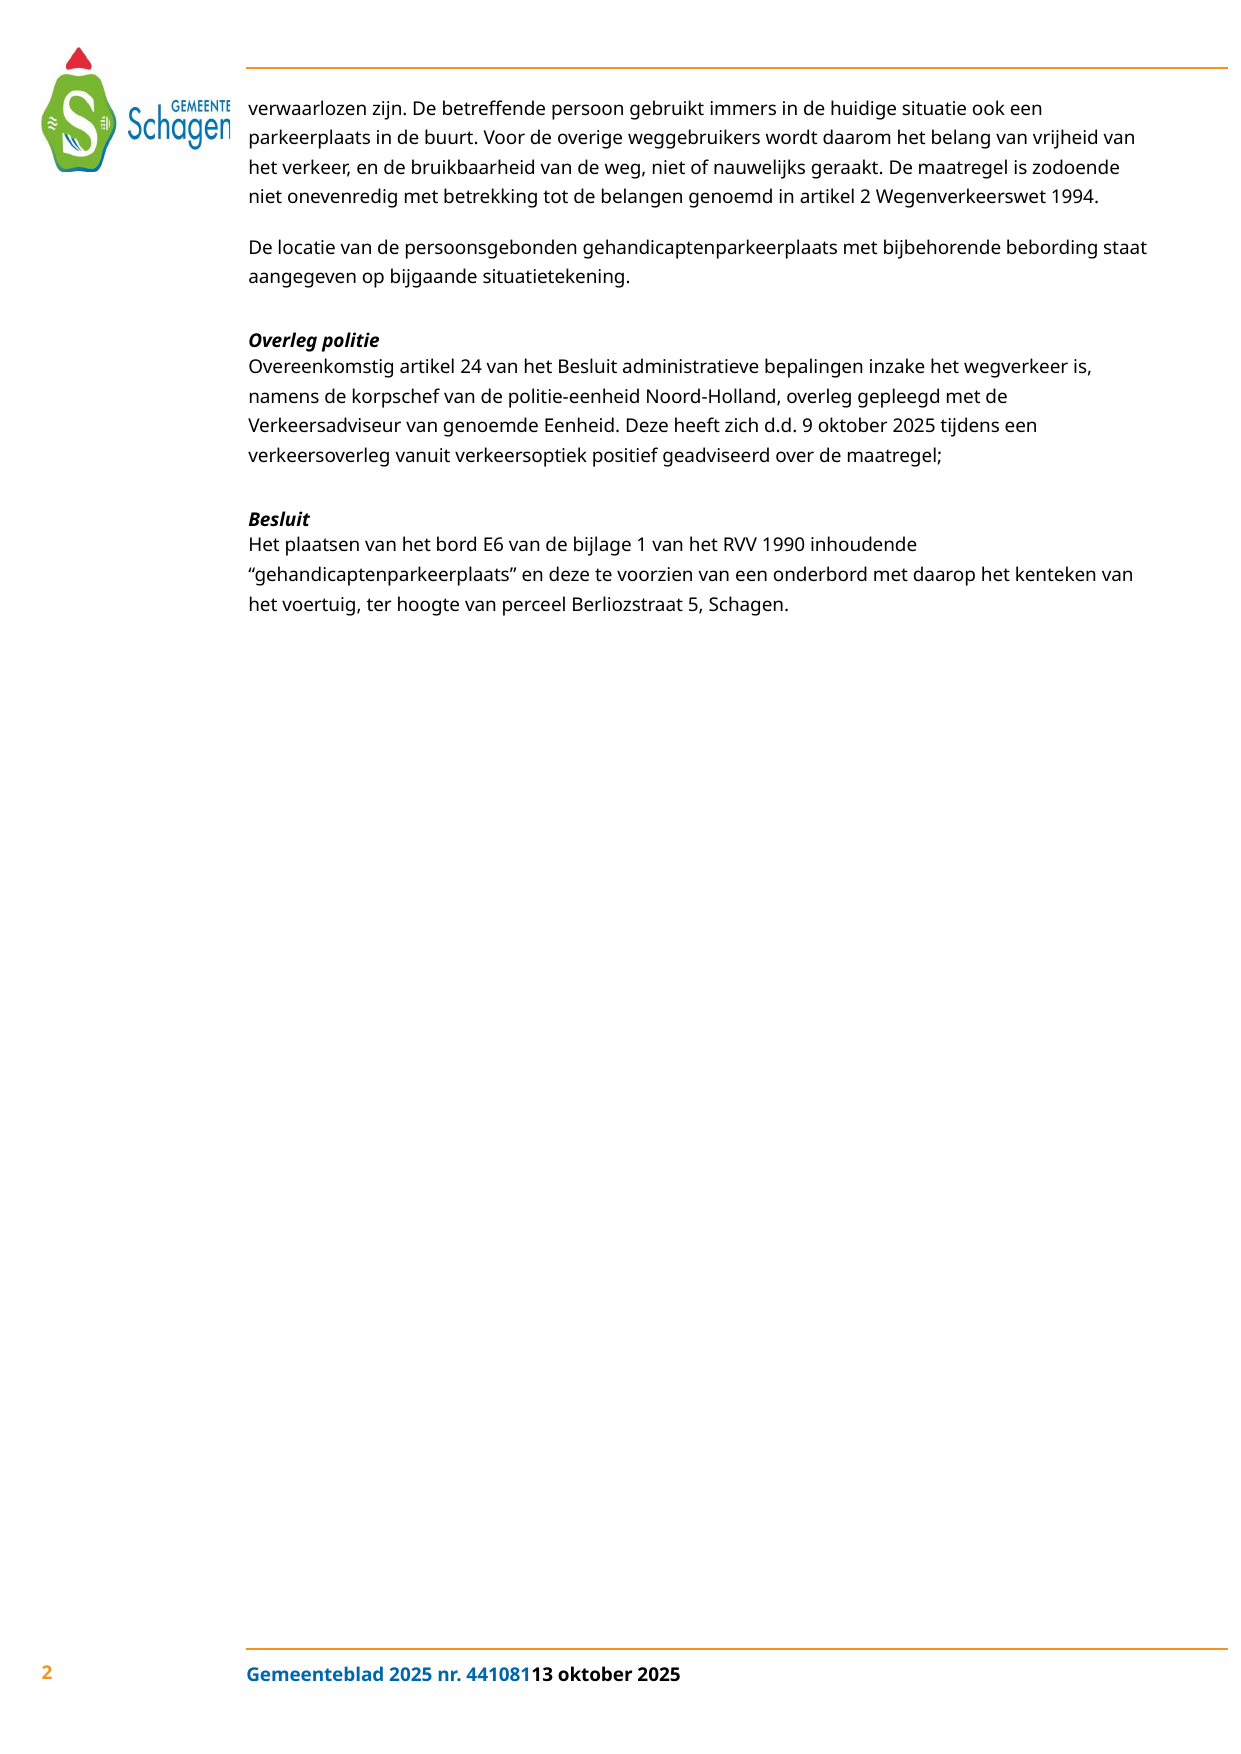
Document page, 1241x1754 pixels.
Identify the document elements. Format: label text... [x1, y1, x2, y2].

text Overeenkomstig artikel 24 van het Besluit administratieve bepalingen inzake het wegverkeer is, namens de korpschef van de politie-eenheid Noord-Holland, overleg gepleegd met de Verkeersadviseur van genoemde Eenheid. Deze heeft zich d.d. 9 oktober 2025 tijdens een verkeersoverleg vanuit verkeersoptiek positief geadviseerd over de maatregel; [248, 353, 1152, 468]
text Het plaatsen van het bord E6 van de bijlage 1 van het RVV 1990 inhoudende “gehandicaptenparkeerplaats” en deze te voorzien van een onderbord met daarop het kenteken van het voertuig, ter hoogte van perceel Berliozstraat 5, Schagen. [248, 532, 1152, 617]
picture [41, 47, 231, 172]
text Overleg politie [248, 327, 1152, 353]
text verwaarlozen zijn. De betreffende persoon gebruikt immers in de huidige situatie ook een parkeerplaats in de buurt. Voor de overige weggebruikers wordt daarom het belang van vrijheid van het verkeer, en de bruikbaarheid van de weg, niet of nauwelijks geraakt. De maatregel is zodoende niet onevenredig met betrekking tot de belangen genoemd in artikel 2 Wegenverkeerswet 1994. [248, 95, 1152, 209]
text Besluit [248, 506, 1152, 532]
text De locatie van de persoonsgebonden gehandicaptenparkeerplaats met bijbehorende bebording staat aangegeven op bijgaande situatietekening. [248, 234, 1152, 289]
